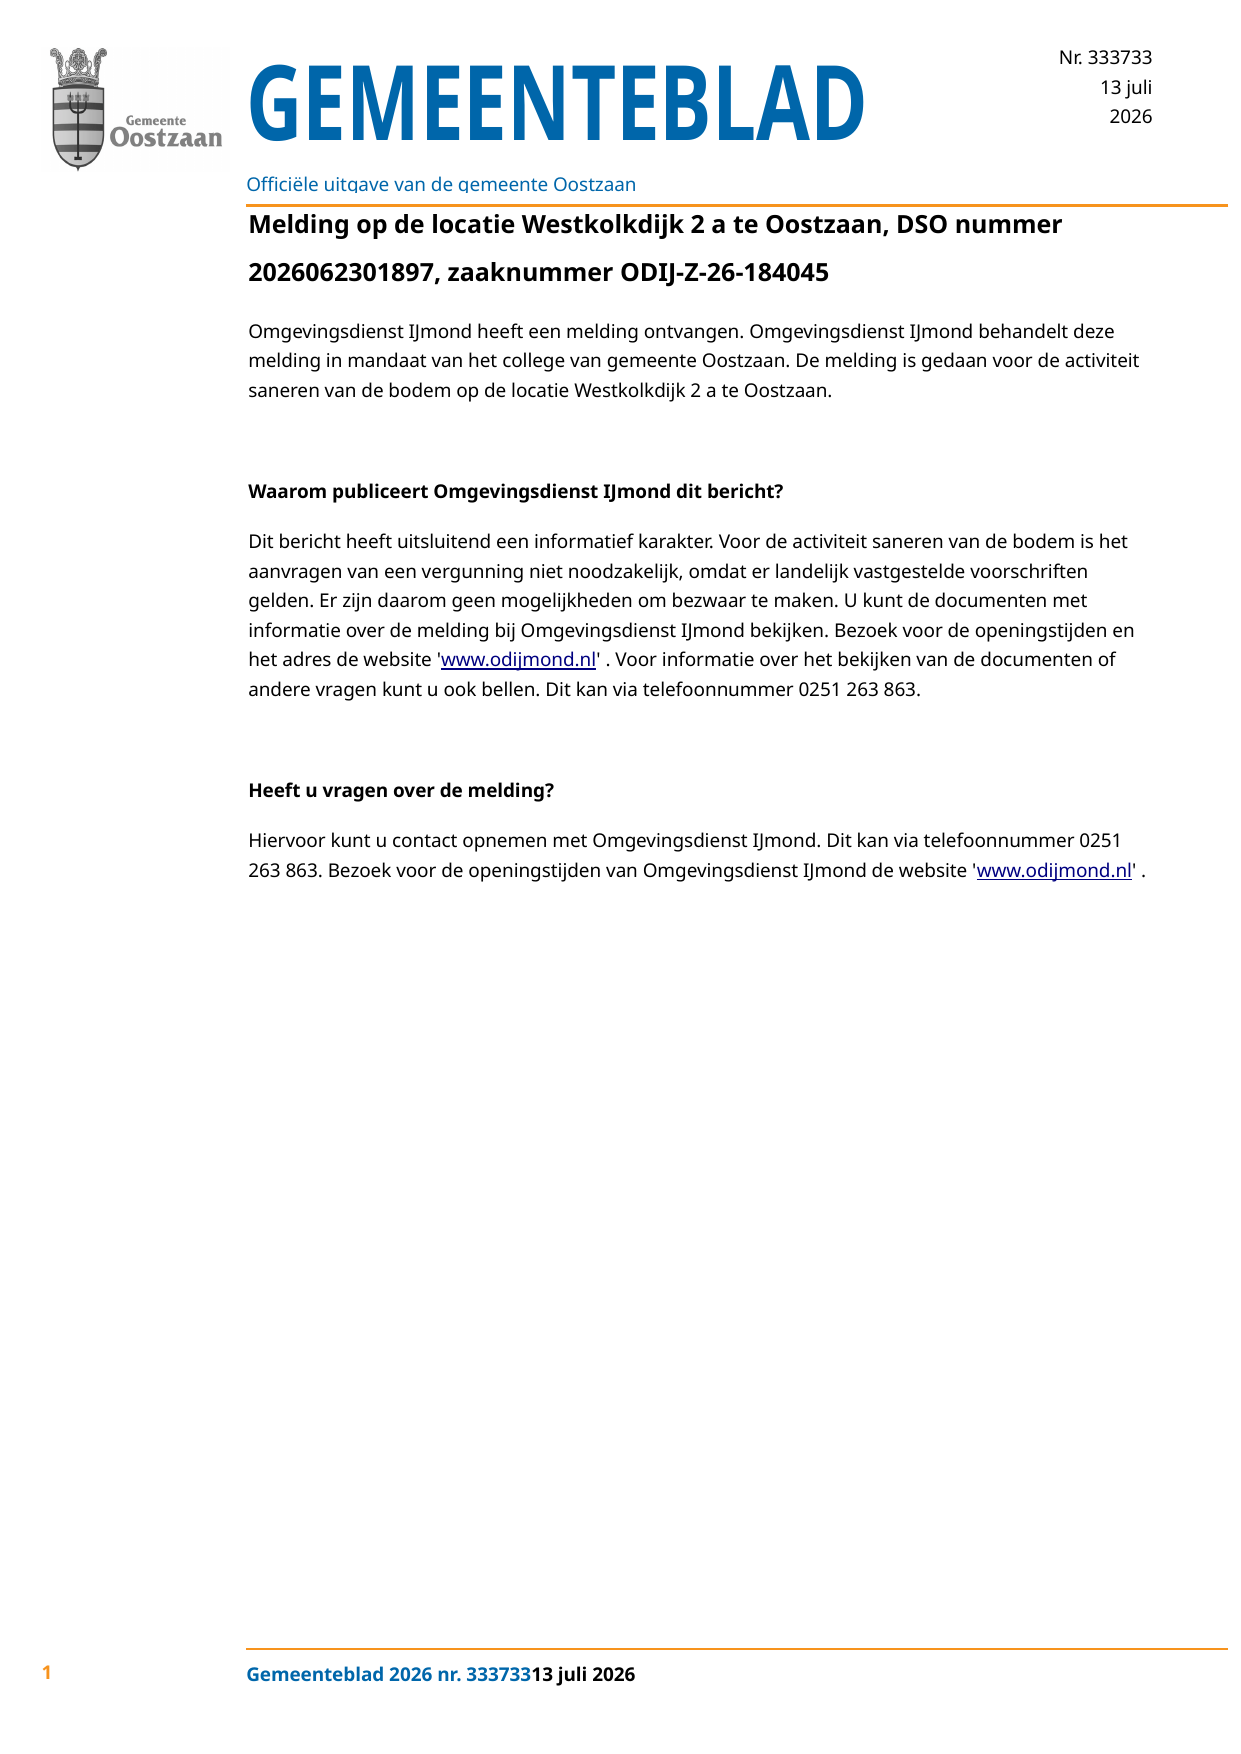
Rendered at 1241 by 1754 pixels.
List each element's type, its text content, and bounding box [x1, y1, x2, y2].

picture [41, 47, 231, 172]
text Melding op de locatie Westkolkdijk 2 a te Oostzaan, DSO nummer 2026062301897, zaaknummer ODIJ-Z-26-184045 [248, 207, 1152, 288]
text Omgevingsdienst IJmond heeft een melding ontvangen. Omgevingsdienst IJmond behandelt deze melding in mandaat van het college van gemeente Oostzaan. De melding is gedaan voor de activiteit saneren van de bodem op de locatie Westkolkdijk 2 a te Oostzaan. [248, 318, 1152, 403]
text Waarom publiceert Omgevingsdienst IJmond dit bericht? [248, 478, 1152, 504]
text Heeft u vragen over de melding? [248, 777, 1152, 803]
text Hiervoor kunt u contact opnemen met Omgevingsdienst IJmond. Dit kan via telefoonnummer 0251 263 863. Bezoek voor de openingstijden van Omgevingsdienst IJmond de website 'www.odijmond.nl' . [248, 827, 1152, 883]
text Dit bericht heeft uitsluitend een informatief karakter. Voor de activiteit saneren van de bodem is het aanvragen van een vergunning niet noodzakelijk, omdat er landelijk vastgestelde voorschriften gelden. Er zijn daarom geen mogelijkheden om bezwaar te maken. U kunt de documenten met informatie over de melding bij Omgevingsdienst IJmond bekijken. Bezoek voor de openingstijden en het adres de website 'www.odijmond.nl' . Voor informatie over het bekijken van de documenten of andere vragen kunt u ook bellen. Dit kan via telefoonnummer 0251 263 863. [248, 528, 1152, 702]
